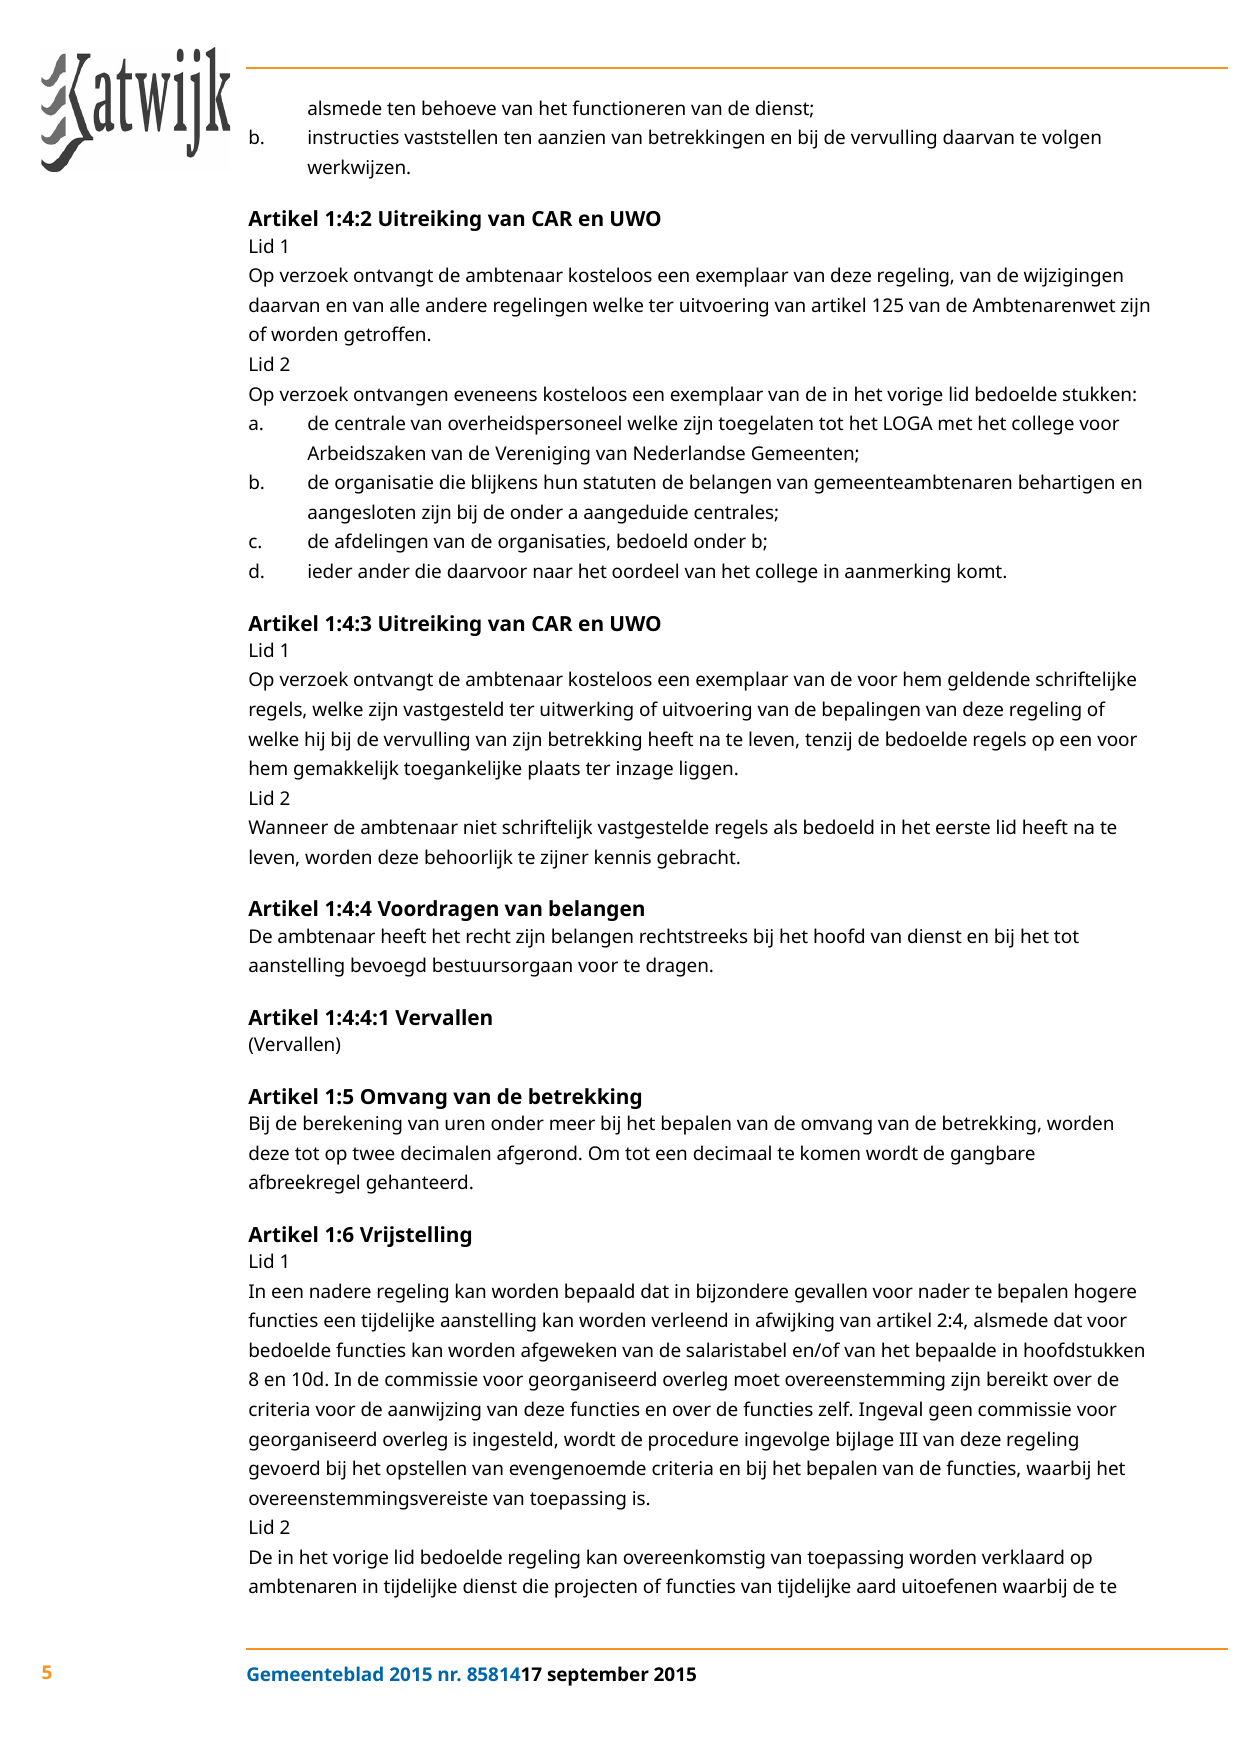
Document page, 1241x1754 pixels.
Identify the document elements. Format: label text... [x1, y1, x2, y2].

text Lid 2 [248, 351, 1152, 377]
text Op verzoek ontvangen eveneens kosteloos een exemplaar van de in het vorige lid bedoelde stukken: [248, 381, 1152, 406]
text De ambtenaar heeft het recht zijn belangen rechtstreeks bij het hoofd van dienst en bij het tot aanstelling bevoegd bestuursorgaan voor te dragen. [248, 923, 1152, 978]
text De in het vorige lid bedoelde regeling kan overeenkomstig van toepassing worden verklaard op ambtenaren in tijdelijke dienst die projecten of functies van tijdelijke aard uitoefenen waarbij de te [248, 1544, 1152, 1599]
text Op verzoek ontvangt de ambtenaar kosteloos een exemplaar van deze regeling, van de wijzigingen daarvan en van alle andere regelingen welke ter uitvoering van artikel 125 van de Ambtenarenwet zijn of worden getroffen. [248, 262, 1152, 347]
text Lid 2 [248, 785, 1152, 811]
list alsmede ten behoeve van het functioneren van de dienst; [248, 95, 1152, 121]
list de afdelingen van de organisaties, bedoeld onder b; [248, 529, 1152, 554]
text (Vervallen) [248, 1031, 1152, 1057]
text Bij de berekening van uren onder meer bij het bepalen van de omvang van de betrekking, worden deze tot op twee decimalen afgerond. Om tot een decimaal te komen wordt de gangbare afbreekregel gehanteerd. [248, 1110, 1152, 1195]
text Artikel 1:4:4:1 Vervallen [248, 1003, 1152, 1031]
text Artikel 1:4:2 Uitreiking van CAR en UWO [248, 204, 1152, 233]
text Lid 1 [248, 1248, 1152, 1274]
text Lid 1 [248, 637, 1152, 663]
text Artikel 1:5 Omvang van de betrekking [248, 1082, 1152, 1110]
text Artikel 1:4:4 Voordragen van belangen [248, 894, 1152, 923]
text Op verzoek ontvangt de ambtenaar kosteloos een exemplaar van de voor hem geldende schriftelijke regels, welke zijn vastgesteld ter uitwerking of uitvoering van de bepalingen van deze regeling of welke hij bij de vervulling van zijn betrekking heeft na te leven, tenzij de bedoelde regels op een voor hem gemakkelijk toegankelijke plaats ter inzage liggen. [248, 667, 1152, 781]
list ieder ander die daarvoor naar het oordeel van het college in aanmerking komt. [248, 558, 1152, 584]
list de organisatie die blijkens hun statuten de belangen van gemeenteambtenaren behartigen en aangesloten zijn bij de onder a aangeduide centrales; [248, 469, 1152, 525]
text Artikel 1:4:3 Uitreiking van CAR en UWO [248, 609, 1152, 637]
list instructies vaststellen ten aanzien van betrekkingen en bij de vervulling daarvan te volgen werkwijzen. [248, 124, 1152, 180]
picture [41, 47, 231, 172]
text Lid 1 [248, 233, 1152, 258]
text Lid 2 [248, 1514, 1152, 1540]
text Artikel 1:6 Vrijstelling [248, 1220, 1152, 1248]
text Wanneer de ambtenaar niet schriftelijk vastgestelde regels als bedoeld in het eerste lid heeft na te leven, worden deze behoorlijk te zijner kennis gebracht. [248, 814, 1152, 870]
text In een nadere regeling kan worden bepaald dat in bijzondere gevallen voor nader te bepalen hogere functies een tijdelijke aanstelling kan worden verleend in afwijking van artikel 2:4, alsmede dat voor bedoelde functies kan worden afgeweken van de salaristabel en/of van het bepaalde in hoofdstukken 8 en 10d. In de commissie voor georganiseerd overleg moet overeenstemming zijn bereikt over de criteria voor de aanwijzing van deze functies en over de functies zelf. Ingeval geen commissie voor georganiseerd overleg is ingesteld, wordt de procedure ingevolge bijlage III van deze regeling gevoerd bij het opstellen van evengenoemde criteria en bij het bepalen van de functies, waarbij het overeenstemmingsvereiste van toepassing is. [248, 1278, 1152, 1511]
list de centrale van overheidspersoneel welke zijn toegelaten tot het LOGA met het college voor Arbeidszaken van de Vereniging van Nederlandse Gemeenten; [248, 410, 1152, 466]
